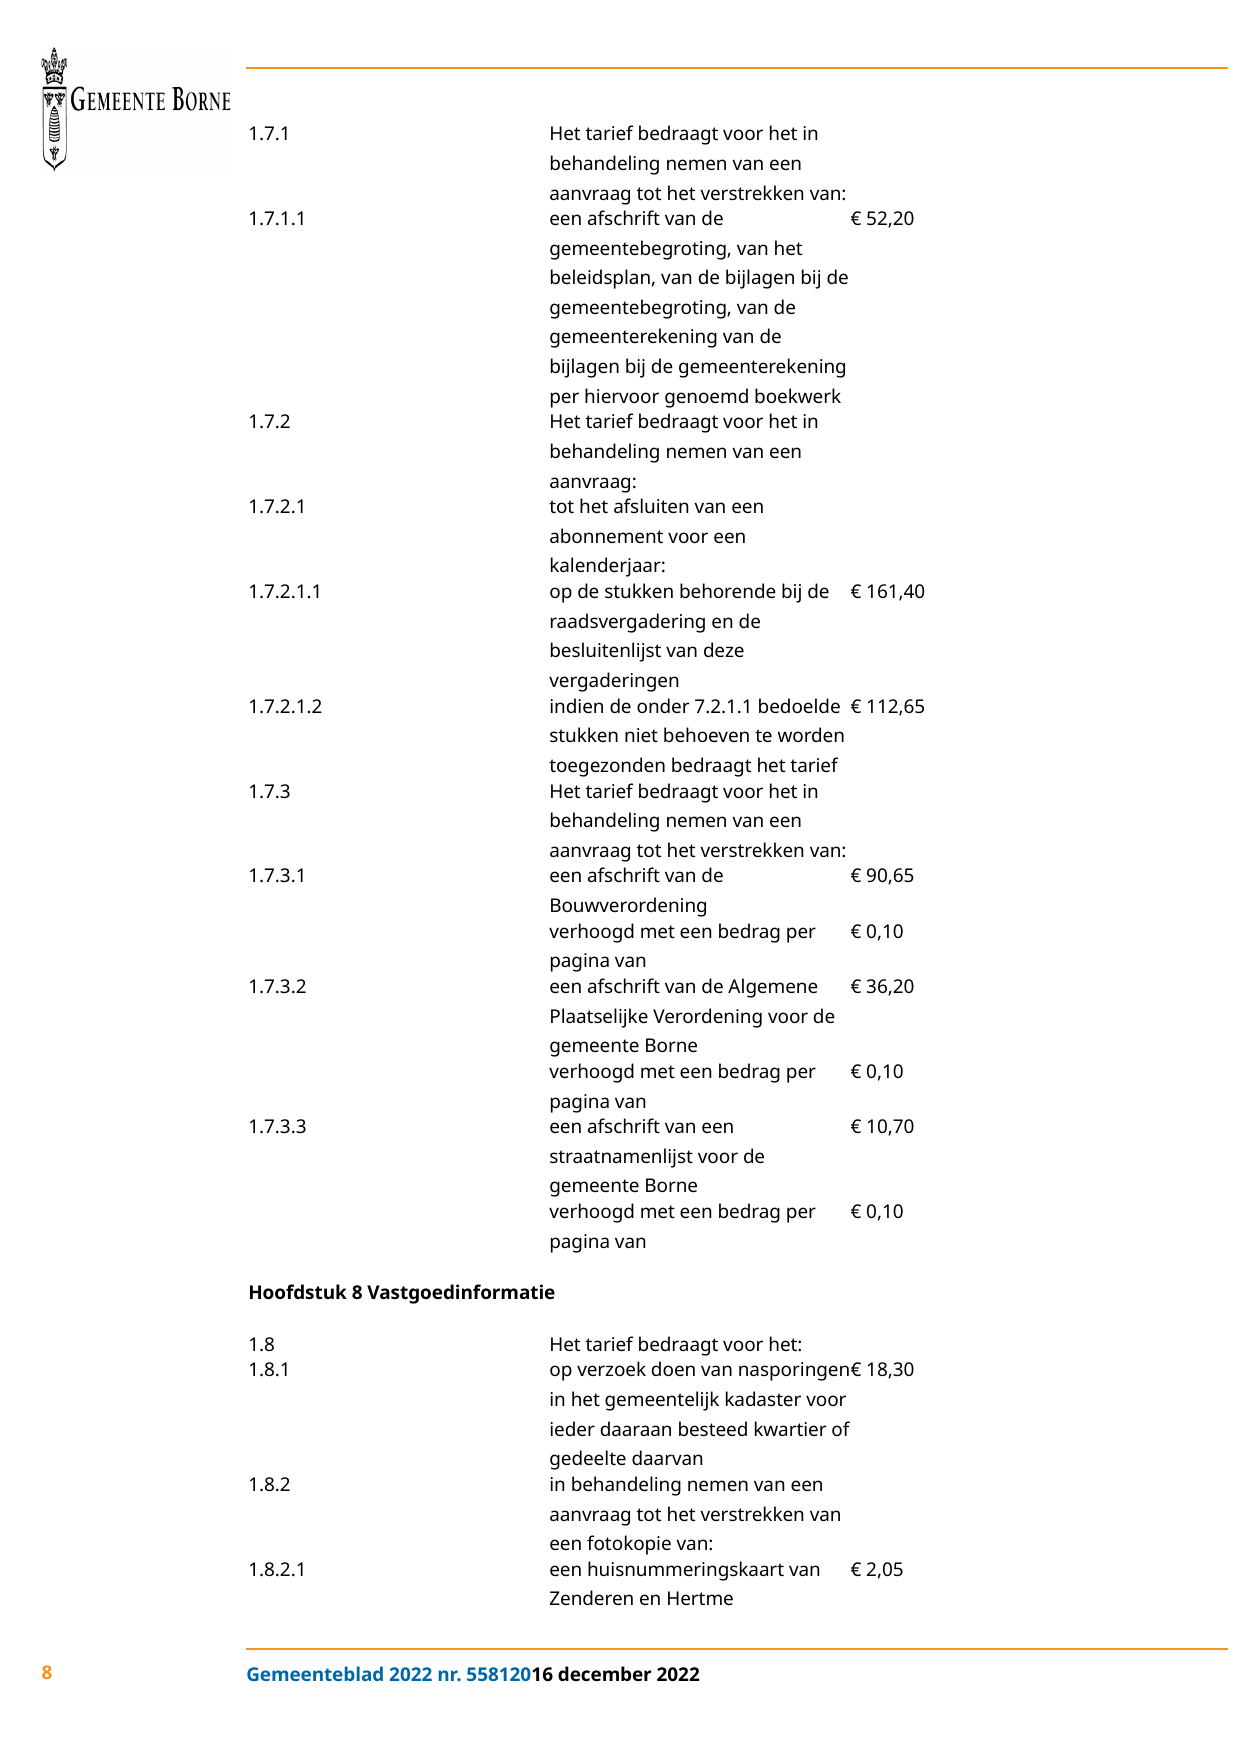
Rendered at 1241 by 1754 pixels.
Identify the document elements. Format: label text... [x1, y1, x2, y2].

table_cell [248, 1199, 549, 1254]
table_cell € 0,10 [850, 918, 1152, 973]
table_cell [248, 1305, 549, 1331]
table_cell verhoogd met een bedrag per pagina van [549, 1199, 850, 1254]
table_cell een afschrift van een straatnamenlijst voor de gemeente Borne [549, 1114, 850, 1198]
table_cell 1.8.1 [248, 1357, 549, 1471]
table_cell 1.7.3 [248, 778, 549, 863]
table_cell € 2,05 [850, 1556, 1152, 1611]
table_cell 1.8.2.1 [248, 1556, 549, 1611]
table_cell € 161,40 [850, 579, 1152, 693]
table_cell [850, 494, 1152, 578]
table_cell 1.8.2 [248, 1471, 549, 1556]
table_cell een huisnummeringskaart van Zenderen en Hertme [549, 1556, 850, 1611]
table_cell een afschrift van de gemeentebegroting, van het beleidsplan, van de bijlagen bij de gemeentebegroting, van de gemeenterekening van de bijlagen bij de gemeenterekening per hiervoor genoemd boekwerk [549, 205, 850, 409]
table_cell [850, 1471, 1152, 1556]
table_cell Hoofdstuk 8 Vastgoedinformatie [248, 1280, 850, 1305]
table_cell € 112,65 [850, 693, 1152, 778]
table_cell 1.7.3.3 [248, 1114, 549, 1198]
table_cell 1.7.3.2 [248, 973, 549, 1058]
table_cell op verzoek doen van nasporingen in het gemeentelijk kadaster voor ieder daaraan besteed kwartier of gedeelte daarvan [549, 1357, 850, 1471]
table_cell [248, 918, 549, 973]
picture [41, 47, 231, 172]
table_cell 1.8 [248, 1331, 549, 1357]
table_cell [850, 778, 1152, 863]
table_cell [248, 95, 549, 121]
table_cell € 18,30 [850, 1357, 1152, 1471]
table_cell Het tarief bedraagt voor het in behandeling nemen van een aanvraag: [549, 409, 850, 493]
table_cell [248, 1058, 549, 1113]
table_cell € 90,65 [850, 863, 1152, 918]
table_cell indien de onder 7.2.1.1 bedoelde stukken niet behoeven te worden toegezonden bedraagt het tarief [549, 693, 850, 778]
table_cell [850, 409, 1152, 493]
table_cell [248, 1254, 549, 1279]
table_cell een afschrift van de Bouwverordening [549, 863, 850, 918]
table_cell Het tarief bedraagt voor het: [549, 1331, 850, 1357]
table_cell [850, 1254, 1152, 1279]
table_cell 1.7.2 [248, 409, 549, 493]
table_cell [850, 121, 1152, 205]
table_cell op de stukken behorende bij de raadsvergadering en de besluitenlijst van deze vergaderingen [549, 579, 850, 693]
table_cell [850, 1280, 1152, 1305]
table_cell [549, 1254, 850, 1279]
table_cell € 0,10 [850, 1058, 1152, 1113]
table_cell [850, 1331, 1152, 1357]
table_cell tot het afsluiten van een abonnement voor een kalenderjaar: [549, 494, 850, 578]
table_cell € 10,70 [850, 1114, 1152, 1198]
table_cell 1.7.2.1 [248, 494, 549, 578]
table_cell 1.7.2.1.1 [248, 579, 549, 693]
table_cell € 36,20 [850, 973, 1152, 1058]
table_cell Het tarief bedraagt voor het in behandeling nemen van een aanvraag tot het verstrekken van: [549, 121, 850, 205]
table_cell € 0,10 [850, 1199, 1152, 1254]
table_cell in behandeling nemen van een aanvraag tot het verstrekken van een fotokopie van: [549, 1471, 850, 1556]
table_cell 1.7.1.1 [248, 205, 549, 409]
table_cell 1.7.3.1 [248, 863, 549, 918]
table_cell € 52,20 [850, 205, 1152, 409]
table_cell [549, 1305, 850, 1331]
table_cell verhoogd met een bedrag per pagina van [549, 918, 850, 973]
table_cell 1.7.2.1.2 [248, 693, 549, 778]
table_cell verhoogd met een bedrag per pagina van [549, 1058, 850, 1113]
table_cell 1.7.1 [248, 121, 549, 205]
table_cell [850, 1305, 1152, 1331]
table_cell [549, 95, 850, 121]
table_cell [850, 95, 1152, 121]
table_cell Het tarief bedraagt voor het in behandeling nemen van een aanvraag tot het verstrekken van: [549, 778, 850, 863]
table_cell een afschrift van de Algemene Plaatselijke Verordening voor de gemeente Borne [549, 973, 850, 1058]
